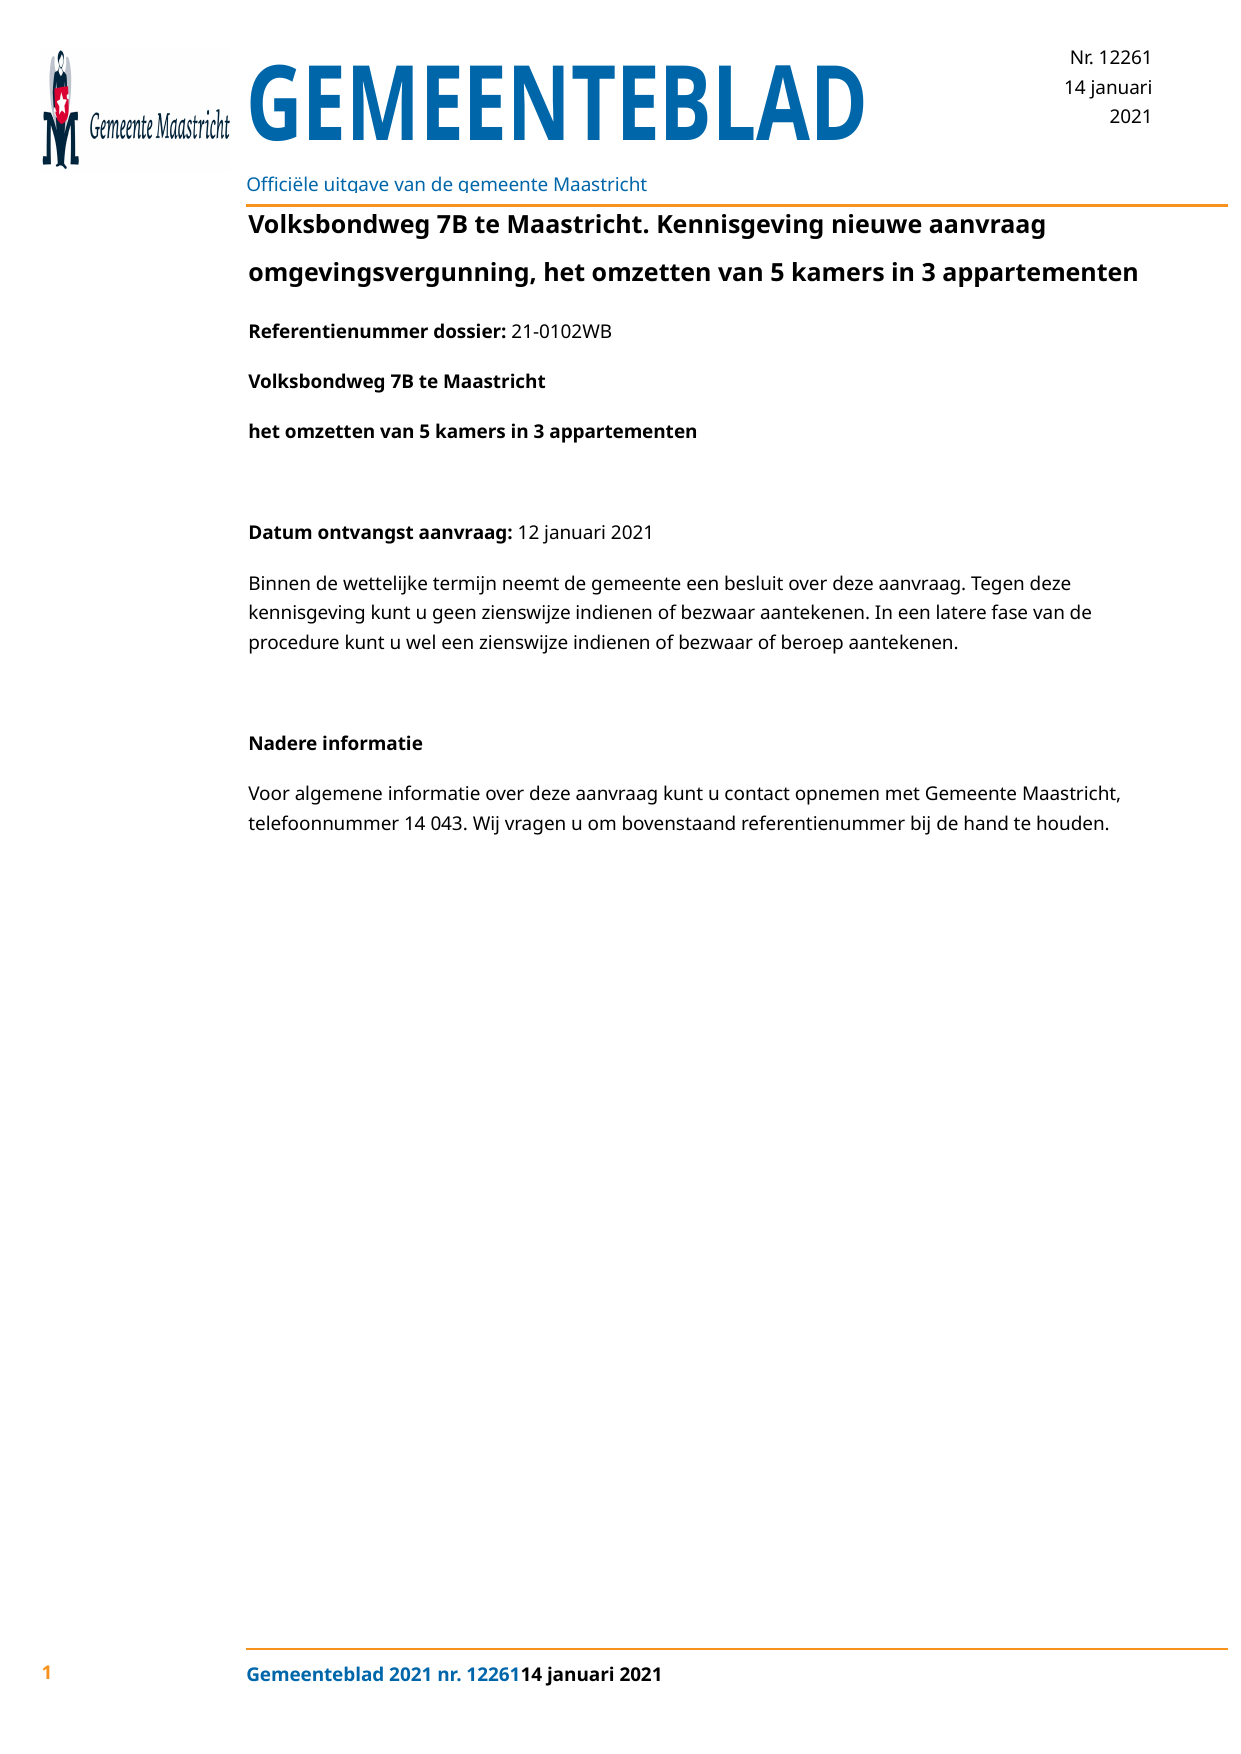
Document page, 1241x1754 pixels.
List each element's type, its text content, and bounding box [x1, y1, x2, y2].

text Voor algemene informatie over deze aanvraag kunt u contact opnemen met Gemeente Maastricht, telefoonnummer 14 043. Wij vragen u om bovenstaand referentienummer bij de hand te houden. [248, 780, 1152, 836]
text Binnen de wettelijke termijn neemt de gemeente een besluit over deze aanvraag. Tegen deze kennisgeving kunt u geen zienswijze indienen of bezwaar aantekenen. In een latere fase van de procedure kunt u wel een zienswijze indienen of bezwaar of beroep aantekenen. [248, 570, 1152, 655]
text Volksbondweg 7B te Maastricht [248, 368, 1152, 394]
text Referentienummer dossier: 21-0102WB [248, 318, 1152, 344]
text Datum ontvangst aanvraag: 12 januari 2021 [248, 519, 1152, 545]
text Volksbondweg 7B te Maastricht. Kennisgeving nieuwe aanvraag omgevingsvergunning, het omzetten van 5 kamers in 3 appartementen [248, 207, 1152, 288]
picture [41, 47, 231, 172]
text Nadere informatie [248, 730, 1152, 756]
text het omzetten van 5 kamers in 3 appartementen [248, 419, 1152, 444]
